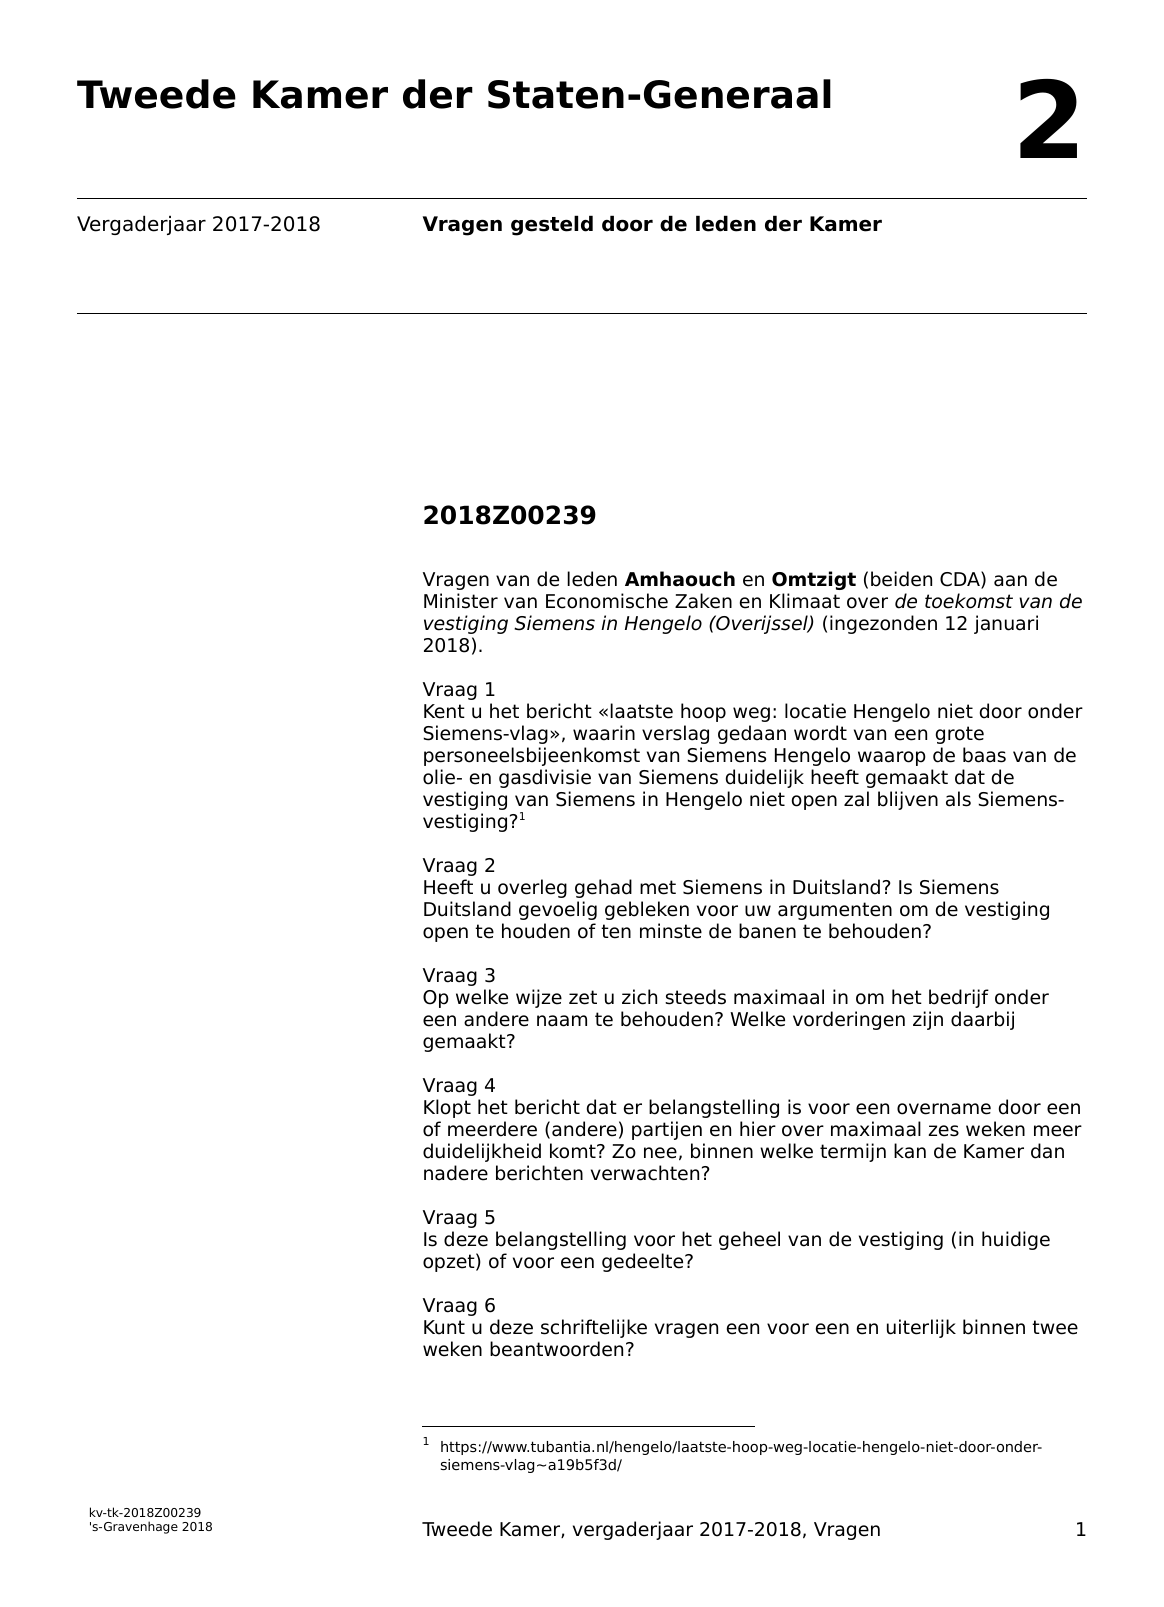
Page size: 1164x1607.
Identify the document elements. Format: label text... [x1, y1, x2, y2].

text https://www.tubantia.nl/hengelo/laatste-hoop-weg-locatie-hengelo-niet-door-onder-siemens-vlag~a19b5f3d/ [422, 1435, 1087, 1474]
text Kent u het bericht «laatste hoop weg: locatie Hengelo niet door onder Siemens-vlag», waarin verslag gedaan wordt van een grote personeelsbijeenkomst van Siemens Hengelo waarop de baas van de olie- en gasdivisie van Siemens duidelijk heeft gemaakt dat de vestiging van Siemens in Hengelo niet open zal blijven als Siemens-vestiging? [422, 701, 1087, 833]
text kv-tk-2018Z00239 [88, 1506, 323, 1520]
text Op welke wijze zet u zich steeds maximaal in om het bedrijf onder een andere naam te behouden? Welke vorderingen zijn daarbij gemaakt? [422, 987, 1087, 1053]
text Klopt het bericht dat er belangstelling is voor een overname door een of meerdere (andere) partijen en hier over maximaal zes weken meer duidelijkheid komt? Zo nee, binnen welke termijn kan de Kamer dan nadere berichten verwachten? [422, 1097, 1087, 1185]
text Vraag 4 [422, 1075, 1087, 1097]
text Vragen van de leden Amhaouch en Omtzigt (beiden CDA) aan de Minister van Economische Zaken en Klimaat over de toekomst van de vestiging Siemens in Hengelo (Overijssel) (ingezonden 12 januari 2018). [422, 569, 1087, 657]
table_header 2 [886, 59, 1087, 198]
text Kunt u deze schriftelijke vragen een voor een en uiterlijk binnen twee weken beantwoorden? [422, 1317, 1087, 1361]
text Is deze belangstelling voor het geheel van de vestiging (in huidige opzet) of voor een gedeelte? [422, 1229, 1087, 1273]
text Vraag 6 [422, 1295, 1087, 1317]
text Vraag 3 [422, 965, 1087, 987]
text Vraag 5 [422, 1207, 1087, 1229]
table_header Tweede Kamer der Staten-Generaal [77, 59, 886, 198]
text Vraag 2 [422, 855, 1087, 877]
text Vraag 1 [422, 679, 1087, 701]
text 2018Z00239 [422, 501, 1087, 531]
table_cell Vergaderjaar 2017-2018 [77, 199, 422, 313]
text Heeft u overleg gehad met Siemens in Duitsland? Is Siemens Duitsland gevoelig gebleken voor uw argumenten om de vestiging open te houden of ten minste de banen te behouden? [422, 877, 1087, 943]
text 's-Gravenhage 2018 [88, 1520, 323, 1534]
table_cell Vragen gesteld door de leden der Kamer [422, 199, 1087, 313]
